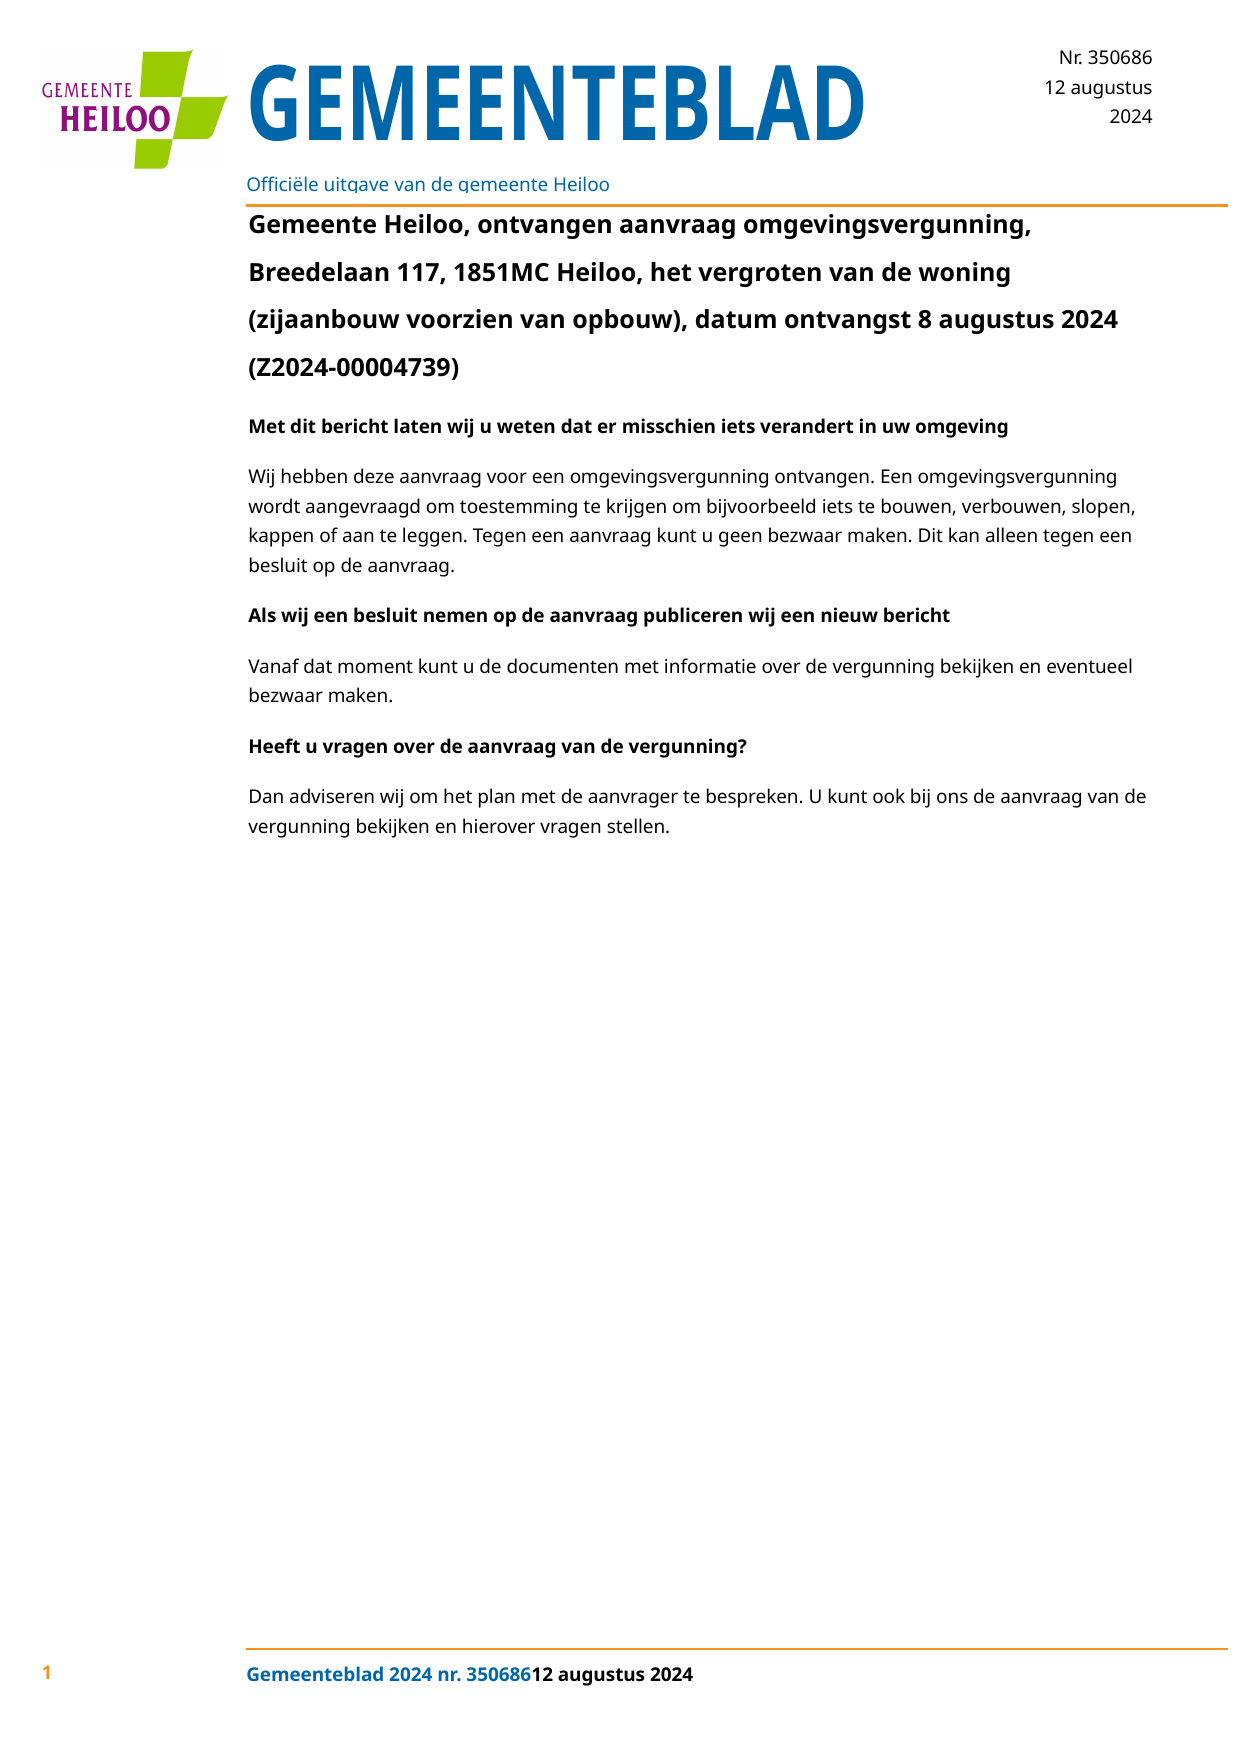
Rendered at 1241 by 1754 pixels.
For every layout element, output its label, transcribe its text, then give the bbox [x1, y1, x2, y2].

picture [41, 47, 231, 172]
text Met dit bericht laten wij u weten dat er misschien iets verandert in uw omgeving [248, 413, 1152, 439]
text Heeft u vragen over de aanvraag van de vergunning? [248, 733, 1152, 759]
text Vanaf dat moment kunt u de documenten met informatie over de vergunning bekijken en eventueel bezwaar maken. [248, 653, 1152, 708]
text Gemeente Heiloo, ontvangen aanvraag omgevingsvergunning, Breedelaan 117, 1851MC Heiloo, het vergroten van de woning (zijaanbouw voorzien van opbouw), datum ontvangst 8 augustus 2024 (Z2024-00004739) [248, 207, 1152, 384]
text Dan adviseren wij om het plan met de aanvrager te bespreken. U kunt ook bij ons de aanvraag van de vergunning bekijken en hierover vragen stellen. [248, 783, 1152, 839]
text Wij hebben deze aanvraag voor een omgevingsvergunning ontvangen. Een omgevingsvergunning wordt aangevraagd om toestemming te krijgen om bijvoorbeeld iets te bouwen, verbouwen, slopen, kappen of aan te leggen. Tegen een aanvraag kunt u geen bezwaar maken. Dit kan alleen tegen een besluit op de aanvraag. [248, 463, 1152, 578]
text Als wij een besluit nemen op de aanvraag publiceren wij een nieuw bericht [248, 603, 1152, 628]
